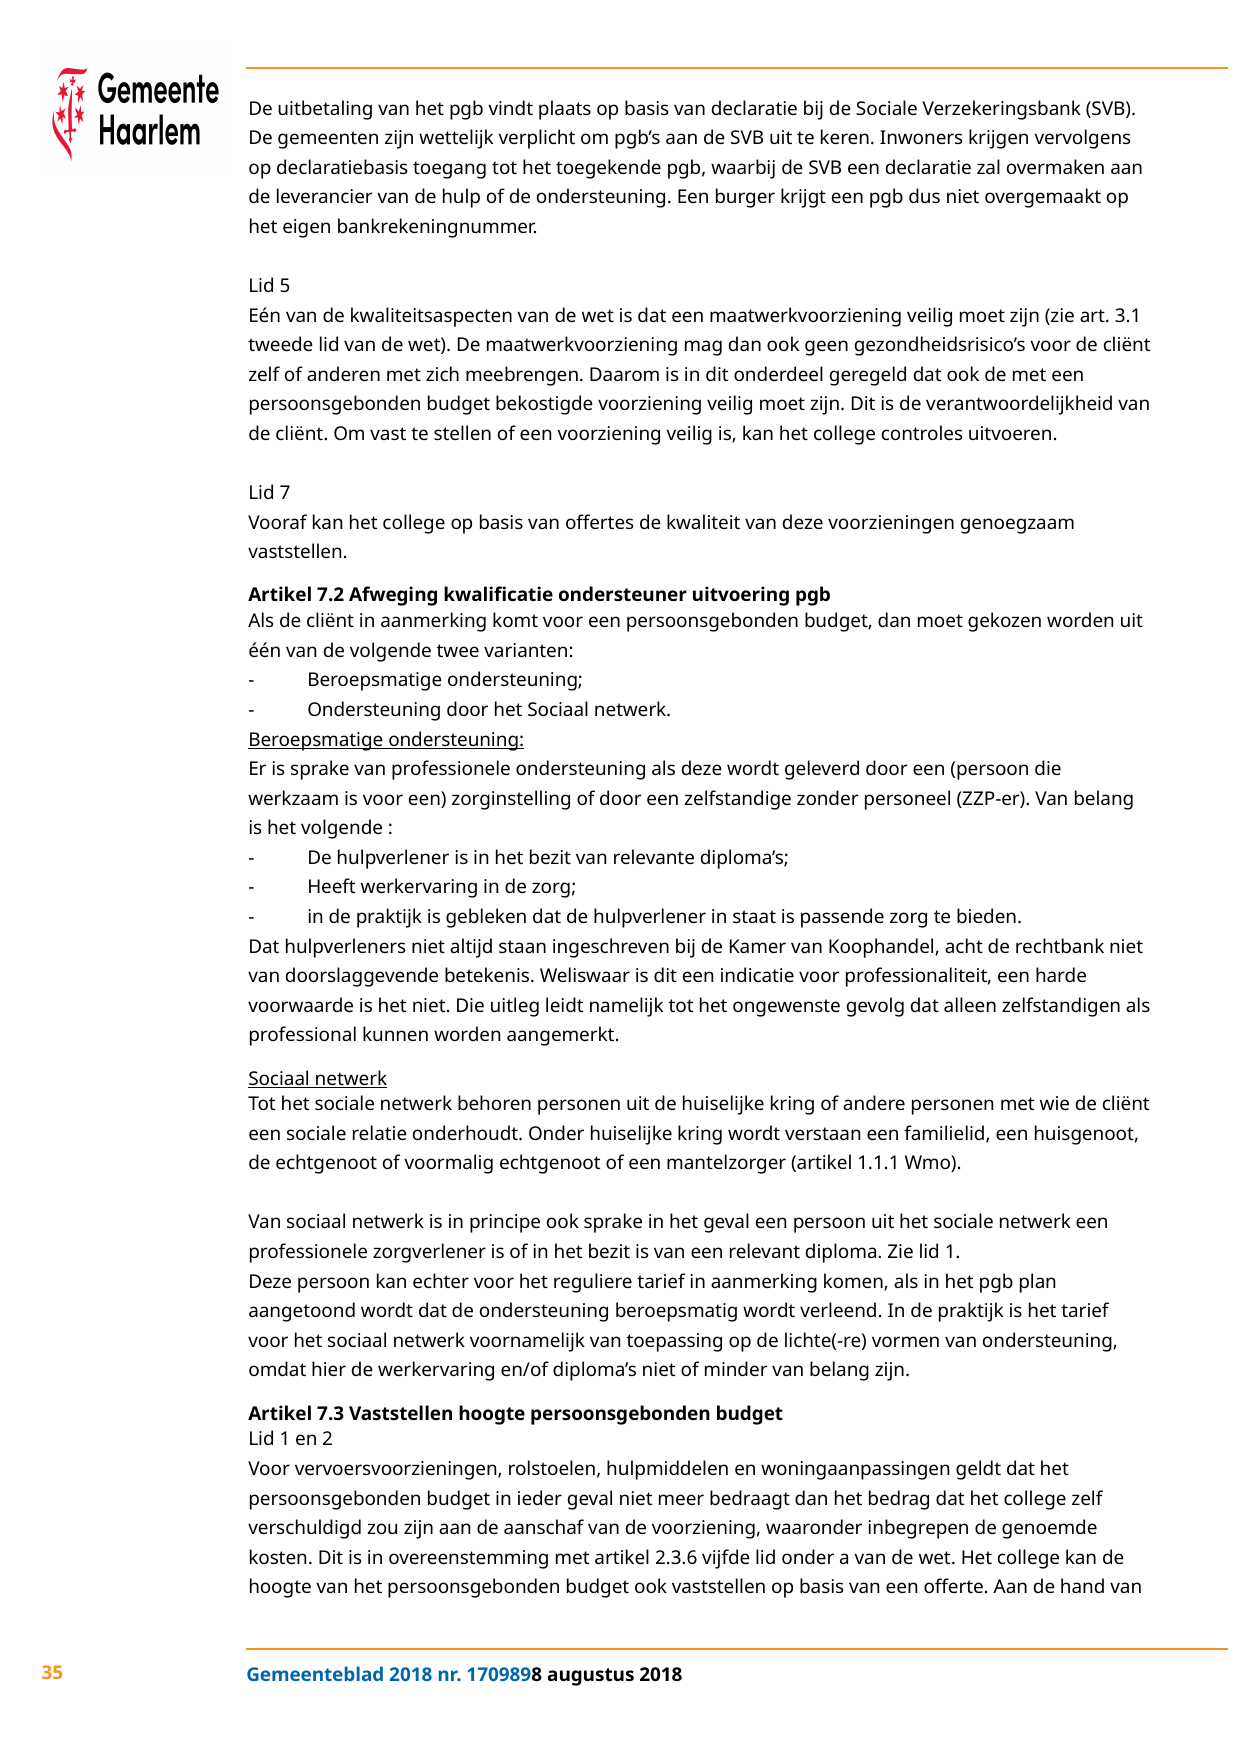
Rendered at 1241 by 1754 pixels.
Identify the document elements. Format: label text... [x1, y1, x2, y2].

text Eén van de kwaliteitsaspecten van de wet is dat een maatwerkvoorziening veilig moet zijn (zie art. 3.1 tweede lid van de wet). De maatwerkvoorziening mag dan ook geen gezondheidsrisico’s voor de cliënt zelf of anderen met zich meebrengen. Daarom is in dit onderdeel geregeld dat ook de met een persoonsgebonden budget bekostigde voorziening veilig moet zijn. Dit is de verantwoordelijkheid van de cliënt. Om vast te stellen of een voorziening veilig is, kan het college controles uitvoeren. [248, 302, 1152, 446]
picture [41, 47, 231, 172]
text Van sociaal netwerk is in principe ook sprake in het geval een persoon uit het sociale netwerk een professionele zorgverlener is of in het bezit is van een relevant diploma. Zie lid 1. [248, 1209, 1152, 1264]
list Beroepsmatige ondersteuning; [248, 667, 1152, 692]
text Er is sprake van professionele ondersteuning als deze wordt geleverd door een (persoon die werkzaam is voor een) zorginstelling of door een zelfstandige zonder personeel (ZZP-er). Van belang is het volgende : [248, 755, 1152, 840]
list Heeft werkervaring in de zorg; [248, 874, 1152, 899]
text Lid 5 [248, 272, 1152, 298]
text Deze persoon kan echter voor het reguliere tarief in aanmerking komen, als in het pgb plan aangetoond wordt dat de ondersteuning beroepsmatig wordt verleend. In de praktijk is het tarief voor het sociaal netwerk voornamelijk van toepassing op de lichte(-re) vormen van ondersteuning, omdat hier de werkervaring en/of diploma’s niet of minder van belang zijn. [248, 1268, 1152, 1382]
text Beroepsmatige ondersteuning: [248, 726, 1152, 751]
text Als de cliënt in aanmerking komt voor een persoonsgebonden budget, dan moet gekozen worden uit één van de volgende twee varianten: [248, 607, 1152, 663]
text Dat hulpverleners niet altijd staan ingeschreven bij de Kamer van Koophandel, acht de rechtbank niet van doorslaggevende betekenis. Weliswaar is dit een indicatie voor professionaliteit, een harde voorwaarde is het niet. Die uitleg leidt namelijk tot het ongewenste gevolg dat alleen zelfstandigen als professional kunnen worden aangemerkt. [248, 933, 1152, 1047]
text Lid 7 [248, 479, 1152, 505]
list De hulpverlener is in het bezit van relevante diploma’s; [248, 844, 1152, 870]
text Sociaal netwerk [248, 1065, 1152, 1090]
list in de praktijk is gebleken dat de hulpverlener in staat is passende zorg te bieden. [248, 903, 1152, 929]
text De uitbetaling van het pgb vindt plaats op basis van declaratie bij de Sociale Verzekeringsbank (SVB). De gemeenten zijn wettelijk verplicht om pgb’s aan de SVB uit te keren. Inwoners krijgen vervolgens op declaratiebasis toegang tot het toegekende pgb, waarbij de SVB een declaratie zal overmaken aan de leverancier van de hulp of de ondersteuning. Een burger krijgt een pgb dus niet overgemaakt op het eigen bankrekeningnummer. [248, 95, 1152, 239]
text Artikel 7.2 Afweging kwalificatie ondersteuner uitvoering pgb [248, 582, 1152, 607]
text Artikel 7.3 Vaststellen hoogte persoonsgebonden budget [248, 1400, 1152, 1426]
text Vooraf kan het college op basis van offertes de kwaliteit van deze voorzieningen genoegzaam vaststellen. [248, 509, 1152, 564]
list Ondersteuning door het Sociaal netwerk. [248, 696, 1152, 722]
text Tot het sociale netwerk behoren personen uit de huiselijke kring of andere personen met wie de cliënt een sociale relatie onderhoudt. Onder huiselijke kring wordt verstaan een familielid, een huisgenoot, de echtgenoot of voormalig echtgenoot of een mantelzorger (artikel 1.1.1 Wmo). [248, 1090, 1152, 1175]
text Lid 1 en 2 [248, 1426, 1152, 1451]
text Voor vervoersvoorzieningen, rolstoelen, hulpmiddelen en woningaanpassingen geldt dat het persoonsgebonden budget in ieder geval niet meer bedraagt dan het bedrag dat het college zelf verschuldigd zou zijn aan de aanschaf van de voorziening, waaronder inbegrepen de genoemde kosten. Dit is in overeenstemming met artikel 2.3.6 vijfde lid onder a van de wet. Het college kan de hoogte van het persoonsgebonden budget ook vaststellen op basis van een offerte. Aan de hand van [248, 1455, 1152, 1599]
